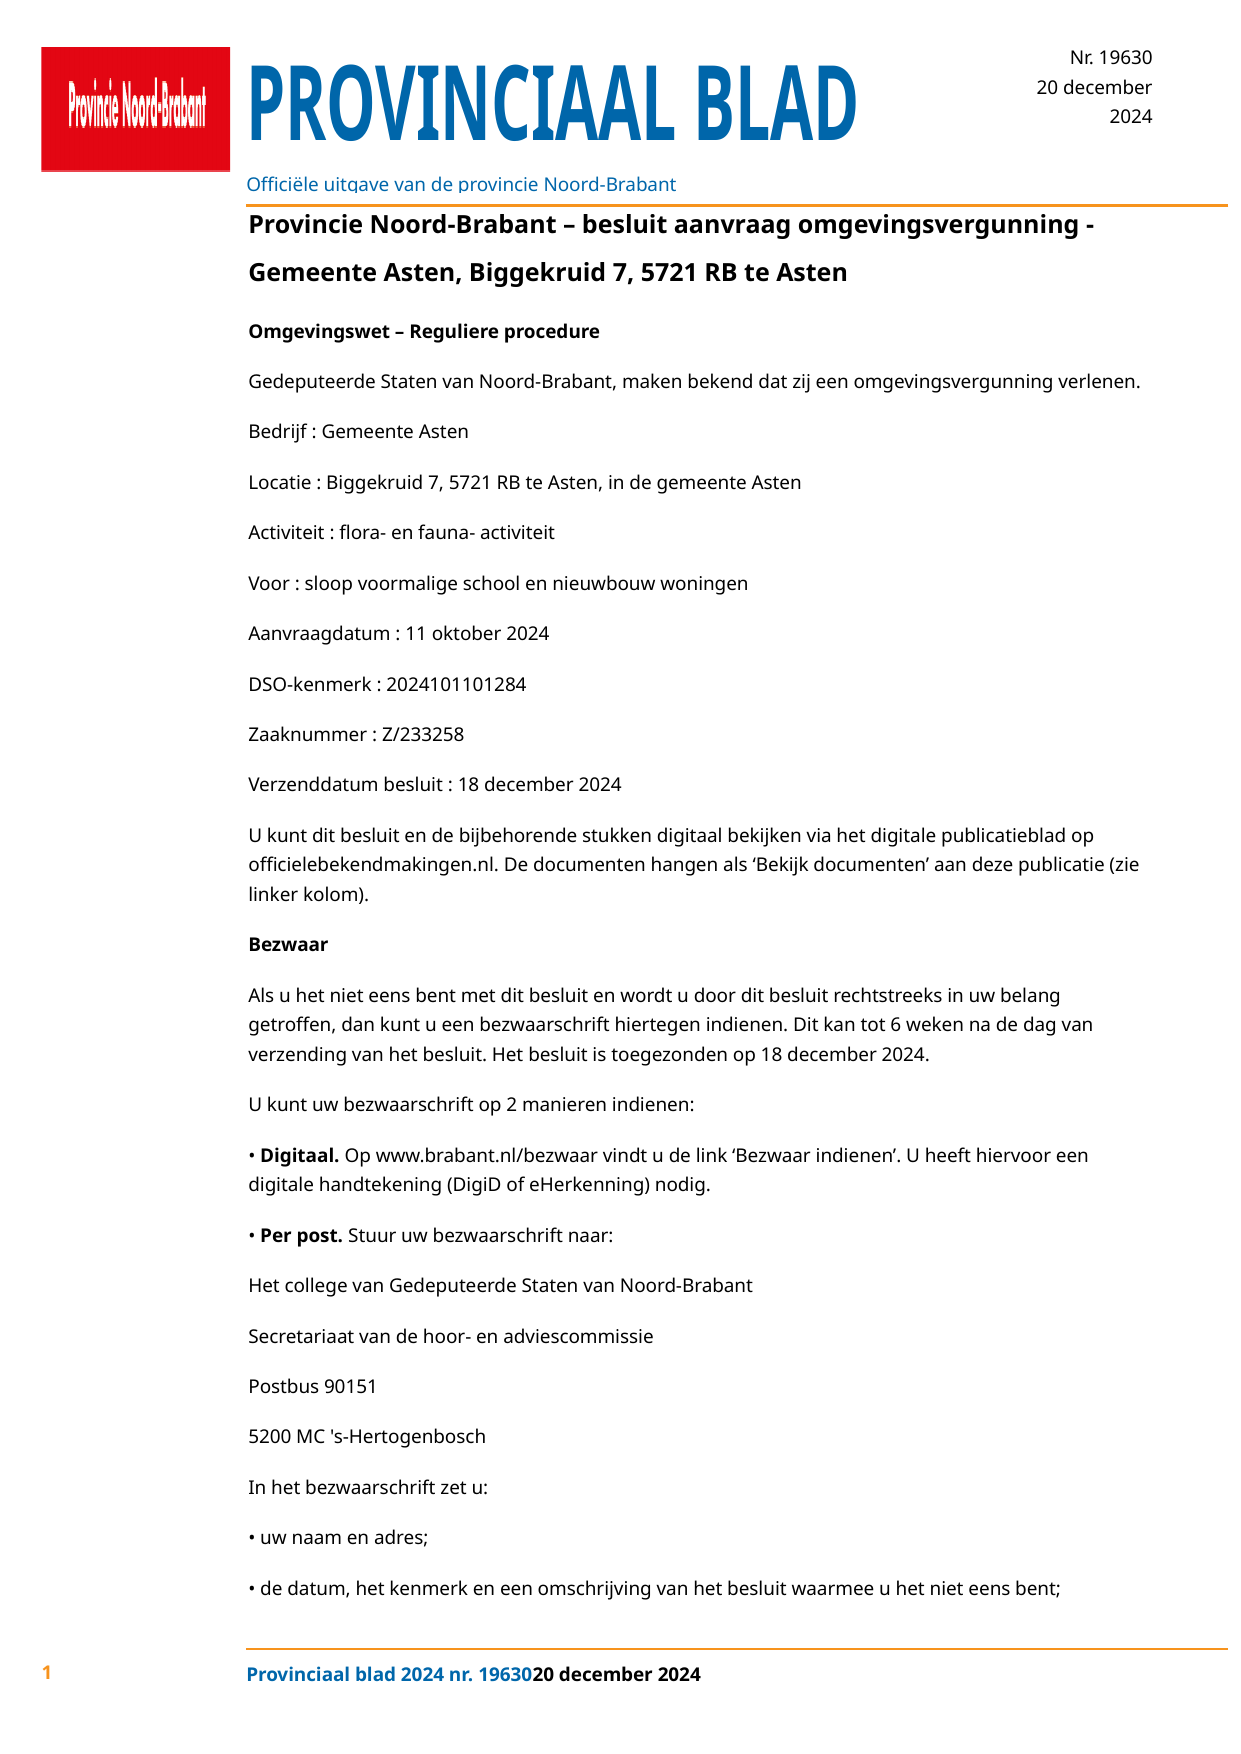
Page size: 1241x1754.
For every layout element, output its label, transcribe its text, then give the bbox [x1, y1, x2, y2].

text • de datum, het kenmerk en een omschrijving van het besluit waarmee u het niet eens bent; [248, 1575, 1152, 1601]
text Verzenddatum besluit : 18 december 2024 [248, 772, 1152, 797]
picture [41, 47, 231, 172]
text In het bezwaarschrift zet u: [248, 1474, 1152, 1500]
text Postbus 90151 [248, 1373, 1152, 1399]
text Activiteit : flora- en fauna- activiteit [248, 519, 1152, 545]
text Aanvraagdatum : 11 oktober 2024 [248, 620, 1152, 646]
text • uw naam en adres; [248, 1524, 1152, 1550]
text U kunt uw bezwaarschrift op 2 manieren indienen: [248, 1092, 1152, 1117]
text 5200 MC 's‑Hertogenbosch [248, 1424, 1152, 1449]
text Secretariaat van de hoor- en adviescommissie [248, 1323, 1152, 1349]
text Bedrijf : Gemeente Asten [248, 419, 1152, 444]
text Voor : sloop voormalige school en nieuwbouw woningen [248, 570, 1152, 596]
text Locatie : Biggekruid 7, 5721 RB te Asten, in de gemeente Asten [248, 469, 1152, 495]
text Het college van Gedeputeerde Staten van Noord-Brabant [248, 1272, 1152, 1298]
text • Digitaal. Op www.brabant.nl/bezwaar vindt u de link ‘Bezwaar indienen’. U heeft hiervoor een digitale handtekening (DigiD of eHerkenning) nodig. [248, 1142, 1152, 1197]
text • Per post. Stuur uw bezwaarschrift naar: [248, 1222, 1152, 1248]
text Zaaknummer : Z/233258 [248, 721, 1152, 747]
text Provincie Noord-Brabant – besluit aanvraag omgevingsvergunning - Gemeente Asten, Biggekruid 7, 5721 RB te Asten [248, 207, 1152, 288]
text DSO-kenmerk : 2024101101284 [248, 671, 1152, 697]
text Als u het niet eens bent met dit besluit en wordt u door dit besluit rechtstreeks in uw belang getroffen, dan kunt u een bezwaarschrift hiertegen indienen. Dit kan tot 6 weken na de dag van verzending van het besluit. Het besluit is toegezonden op 18 december 2024. [248, 982, 1152, 1067]
text U kunt dit besluit en de bijbehorende stukken digitaal bekijken via het digitale publicatieblad op officielebekendmakingen.nl. De documenten hangen als ‘Bekijk documenten’ aan deze publicatie (zie linker kolom). [248, 822, 1152, 907]
text Bezwaar [248, 932, 1152, 957]
text Gedeputeerde Staten van Noord-Brabant, maken bekend dat zij een omgevingsvergunning verlenen. [248, 368, 1152, 394]
text Omgevingswet – Reguliere procedure [248, 318, 1152, 344]
